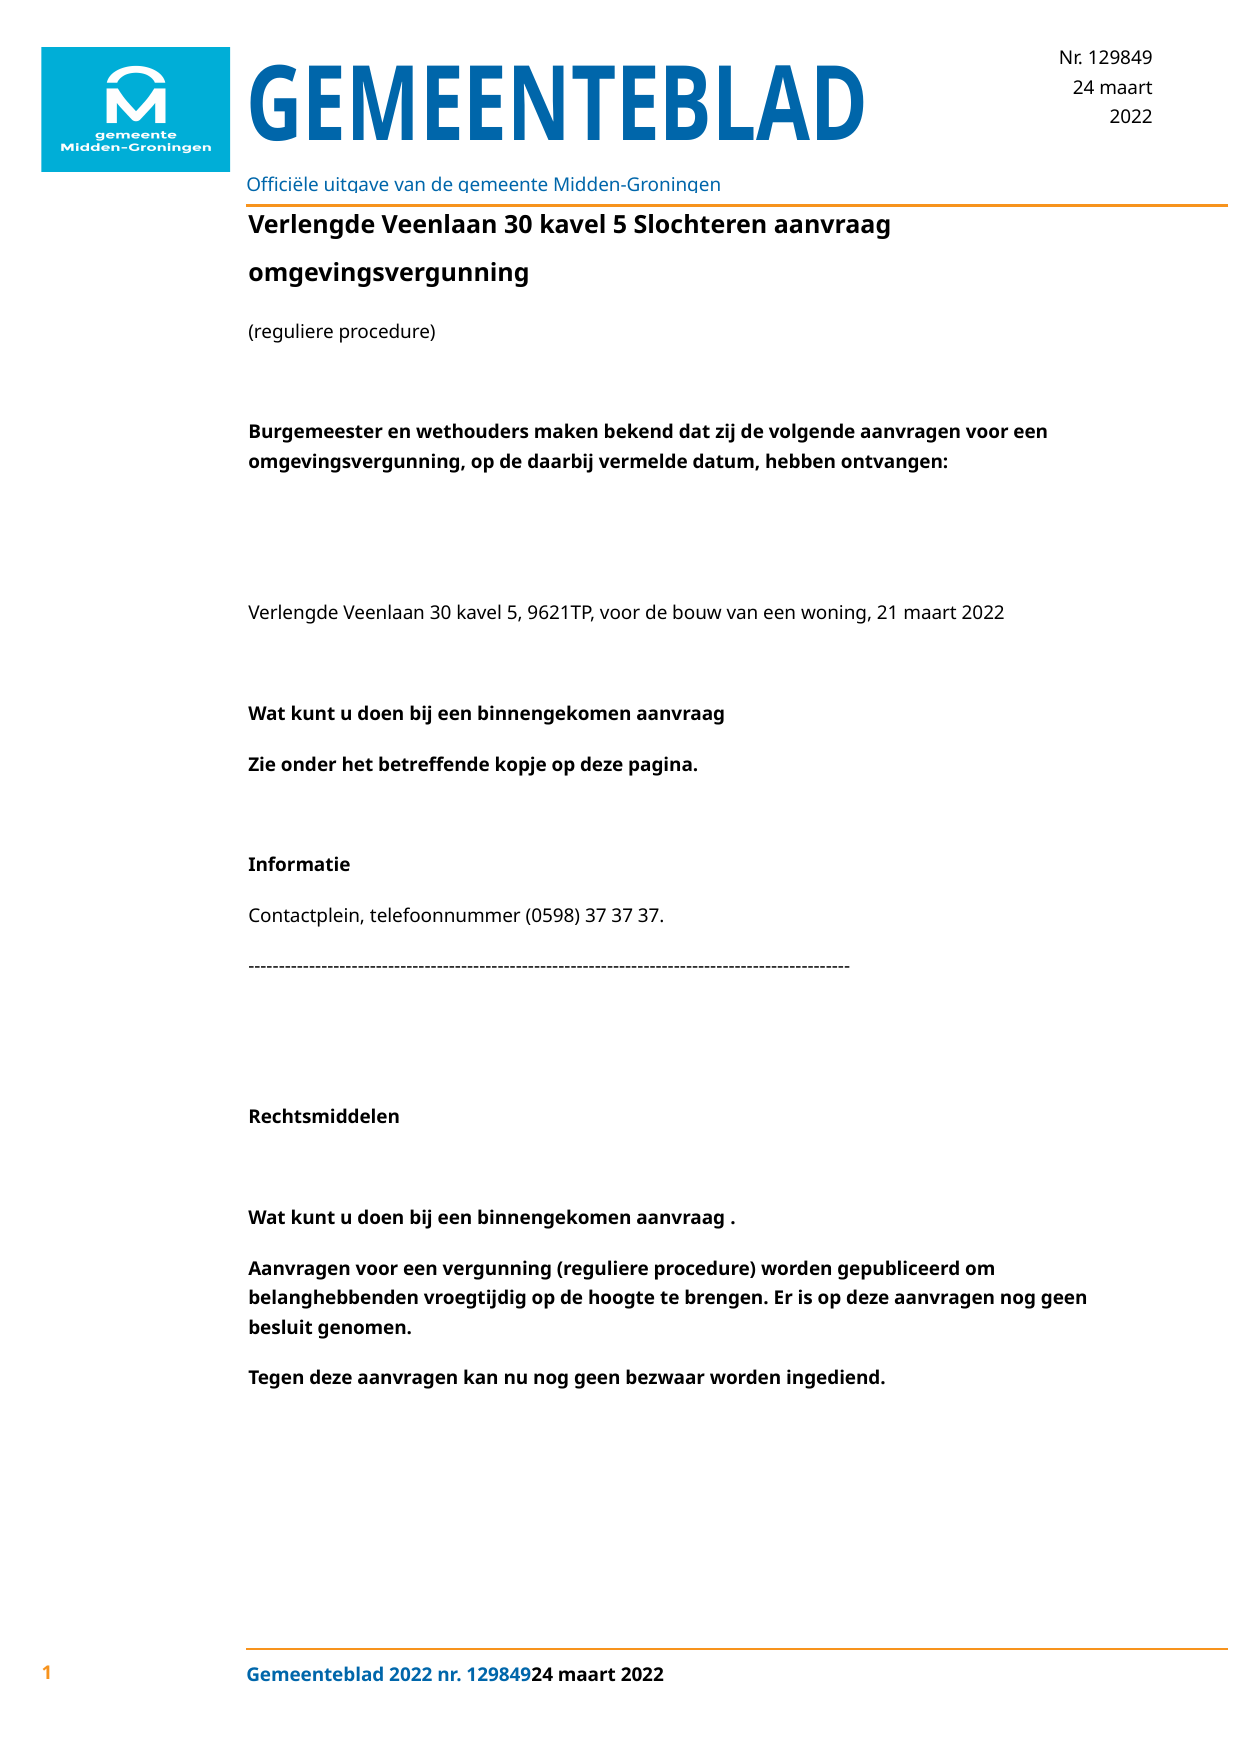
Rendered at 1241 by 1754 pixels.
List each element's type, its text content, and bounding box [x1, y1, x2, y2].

text Rechtsmiddelen [248, 1104, 1152, 1129]
text Aanvragen voor een vergunning (reguliere procedure) worden gepubliceerd om belanghebbenden vroegtijdig op de hoogte te brengen. Er is op deze aanvragen nog geen besluit genomen. [248, 1255, 1152, 1340]
text Contactplein, telefoonnummer (0598) 37 37 37. [248, 902, 1152, 928]
text Tegen deze aanvragen kan nu nog geen bezwaar worden ingediend. [248, 1364, 1152, 1390]
picture [107, 89, 165, 122]
picture [108, 66, 164, 82]
text Zie onder het betreffende kopje op deze pagina. [248, 751, 1152, 777]
text Informatie [248, 852, 1152, 877]
text Burgemeester en wethouders maken bekend dat zij de volgende aanvragen voor een omgevingsvergunning, op de daarbij vermelde datum, hebben ontvangen: [248, 419, 1152, 474]
text Wat kunt u doen bij een binnengekomen aanvraag [248, 700, 1152, 726]
text (reguliere procedure) [248, 318, 1152, 344]
text Verlengde Veenlaan 30 kavel 5, 9621TP, voor de bouw van een woning, 21 maart 2022 [248, 599, 1152, 625]
picture [184, 146, 190, 153]
text Wat kunt u doen bij een binnengekomen aanvraag . [248, 1204, 1152, 1230]
text --------------------------------------------------------------------------------------------------- [248, 952, 1152, 978]
text Verlengde Veenlaan 30 kavel 5 Slochteren aanvraag omgevingsvergunning [248, 207, 1152, 288]
